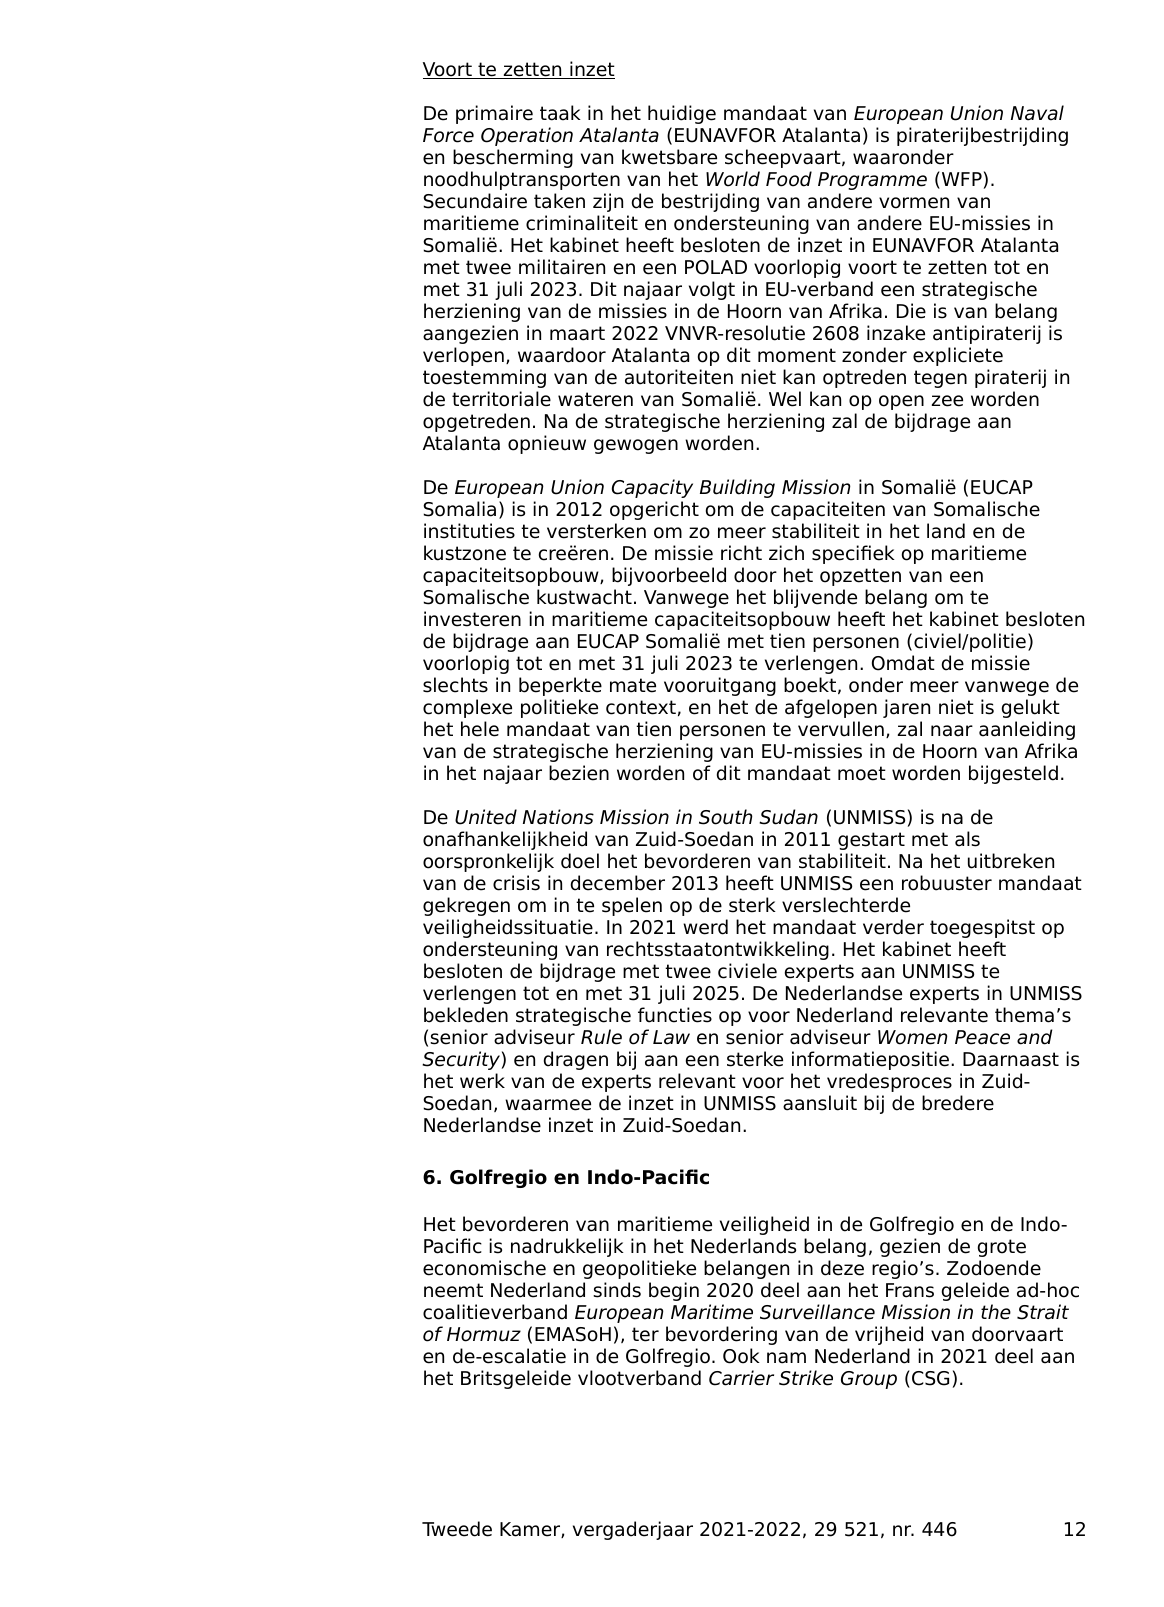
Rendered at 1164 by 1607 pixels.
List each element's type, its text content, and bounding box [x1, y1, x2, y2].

subtitle Voort te zetten inzet [422, 59, 1087, 81]
subtitle 6. Golfregio en Indo-Pacific [422, 1167, 1087, 1189]
text De United Nations Mission in South Sudan (UNMISS) is na de onafhankelijkheid van Zuid-Soedan in 2011 gestart met als oorspronkelijk doel het bevorderen van stabiliteit. Na het uitbreken van de crisis in december 2013 heeft UNMISS een robuuster mandaat gekregen om in te spelen op de sterk verslechterde veiligheidssituatie. In 2021 werd het mandaat verder toegespitst op ondersteuning van rechtsstaatontwikkeling. Het kabinet heeft besloten de bijdrage met twee civiele experts aan UNMISS te verlengen tot en met 31 juli 2025. De Nederlandse experts in UNMISS bekleden strategische functies op voor Nederland relevante thema’s (senior adviseur Rule of Law en senior adviseur Women Peace and Security) en dragen bij aan een sterke informatiepositie. Daarnaast is het werk van de experts relevant voor het vredesproces in Zuid-Soedan, waarmee de inzet in UNMISS aansluit bij de bredere Nederlandse inzet in Zuid-Soedan. [422, 807, 1087, 1137]
text De primaire taak in het huidige mandaat van European Union Naval Force Operation Atalanta (EUNAVFOR Atalanta) is piraterijbestrijding en bescherming van kwetsbare scheepvaart, waaronder noodhulptransporten van het World Food Programme (WFP). Secundaire taken zijn de bestrijding van andere vormen van maritieme criminaliteit en ondersteuning van andere EU-missies in Somalië. Het kabinet heeft besloten de inzet in EUNAVFOR Atalanta met twee militairen en een POLAD voorlopig voort te zetten tot en met 31 juli 2023. Dit najaar volgt in EU-verband een strategische herziening van de missies in de Hoorn van Afrika. Die is van belang aangezien in maart 2022 VNVR-resolutie 2608 inzake antipiraterij is verlopen, waardoor Atalanta op dit moment zonder expliciete toestemming van de autoriteiten niet kan optreden tegen piraterij in de territoriale wateren van Somalië. Wel kan op open zee worden opgetreden. Na de strategische herziening zal de bijdrage aan Atalanta opnieuw gewogen worden. [422, 103, 1087, 455]
text De European Union Capacity Building Mission in Somalië (EUCAP Somalia) is in 2012 opgericht om de capaciteiten van Somalische instituties te versterken om zo meer stabiliteit in het land en de kustzone te creëren. De missie richt zich specifiek op maritieme capaciteitsopbouw, bijvoorbeeld door het opzetten van een Somalische kustwacht. Vanwege het blijvende belang om te investeren in maritieme capaciteitsopbouw heeft het kabinet besloten de bijdrage aan EUCAP Somalië met tien personen (civiel/politie) voorlopig tot en met 31 juli 2023 te verlengen. Omdat de missie slechts in beperkte mate vooruitgang boekt, onder meer vanwege de complexe politieke context, en het de afgelopen jaren niet is gelukt het hele mandaat van tien personen te vervullen, zal naar aanleiding van de strategische herziening van EU-missies in de Hoorn van Afrika in het najaar bezien worden of dit mandaat moet worden bijgesteld. [422, 477, 1087, 785]
text Het bevorderen van maritieme veiligheid in de Golfregio en de Indo-Pacific is nadrukkelijk in het Nederlands belang, gezien de grote economische en geopolitieke belangen in deze regio’s. Zodoende neemt Nederland sinds begin 2020 deel aan het Frans geleide ad-hoc coalitieverband European Maritime Surveillance Mission in the Strait of Hormuz (EMASoH), ter bevordering van de vrijheid van doorvaart en de-escalatie in de Golfregio. Ook nam Nederland in 2021 deel aan het Britsgeleide vlootverband Carrier Strike Group (CSG). [422, 1214, 1087, 1389]
